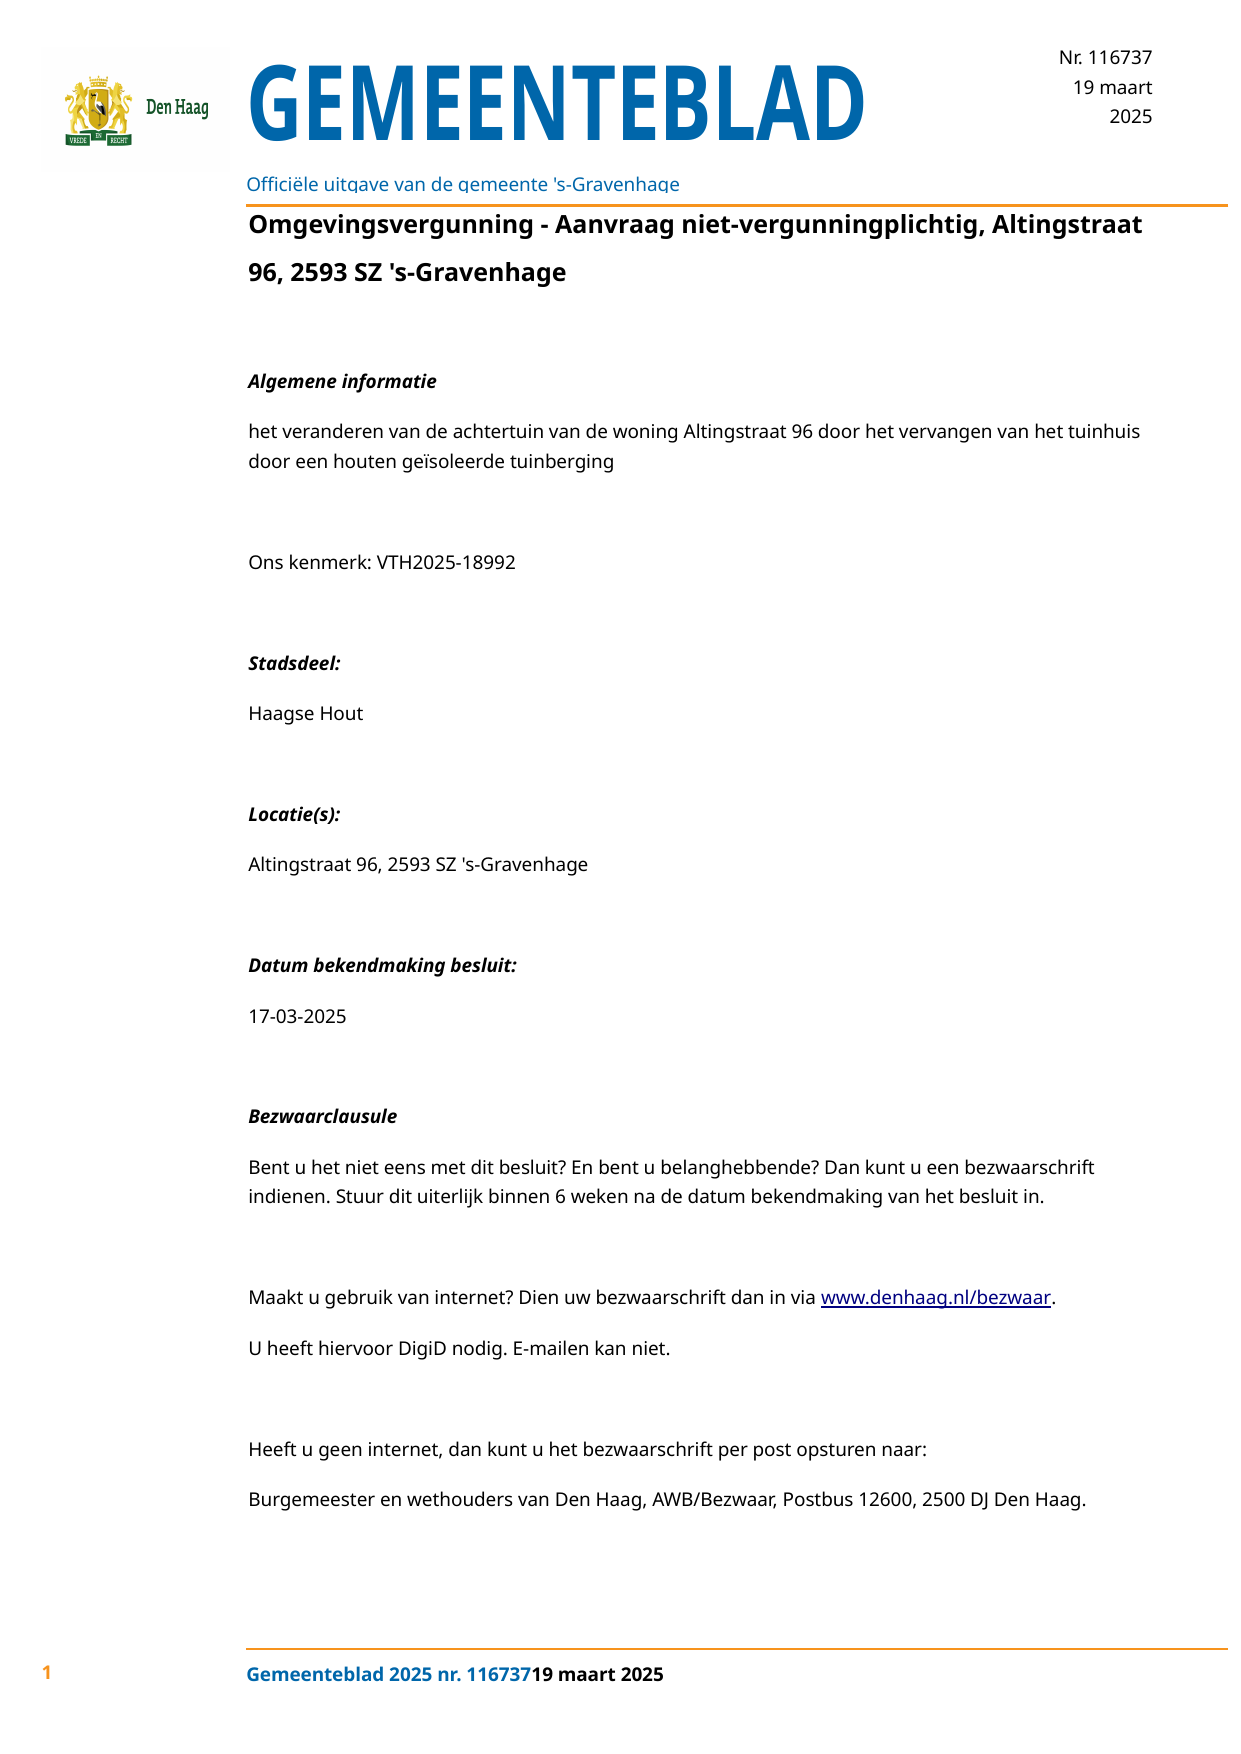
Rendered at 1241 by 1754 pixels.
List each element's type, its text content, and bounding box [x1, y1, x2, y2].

text Burgemeester en wethouders van Den Haag, AWB/Bezwaar, Postbus 12600, 2500 DJ Den Haag. [248, 1486, 1152, 1512]
text Haagse Hout [248, 700, 1152, 726]
text Heeft u geen internet, dan kunt u het bezwaarschrift per post opsturen naar: [248, 1436, 1152, 1462]
text Stadsdeel: [248, 650, 1152, 676]
text Locatie(s): [248, 801, 1152, 827]
text Altingstraat 96, 2593 SZ 's-Gravenhage [248, 852, 1152, 877]
text het veranderen van de achtertuin van de woning Altingstraat 96 door het vervangen van het tuinhuis door een houten geïsoleerde tuinberging [248, 419, 1152, 474]
text Omgevingsvergunning - Aanvraag niet-vergunningplichtig, Altingstraat 96, 2593 SZ 's-Gravenhage [248, 207, 1152, 288]
text Ons kenmerk: VTH2025-18992 [248, 549, 1152, 575]
text U heeft hiervoor DigiD nodig. E-mailen kan niet. [248, 1335, 1152, 1361]
text Datum bekendmaking besluit: [248, 952, 1152, 978]
text 17-03-2025 [248, 1003, 1152, 1029]
text Maakt u gebruik van internet? Dien uw bezwaarschrift dan in via www.denhaag.nl/bezwaar. [248, 1284, 1152, 1310]
text Bent u het niet eens met dit besluit? En bent u belanghebbende? Dan kunt u een bezwaarschrift indienen. Stuur dit uiterlijk binnen 6 weken na de datum bekendmaking van het besluit in. [248, 1154, 1152, 1209]
picture [41, 47, 231, 172]
text Bezwaarclausule [248, 1104, 1152, 1129]
text Algemene informatie [248, 368, 1152, 394]
